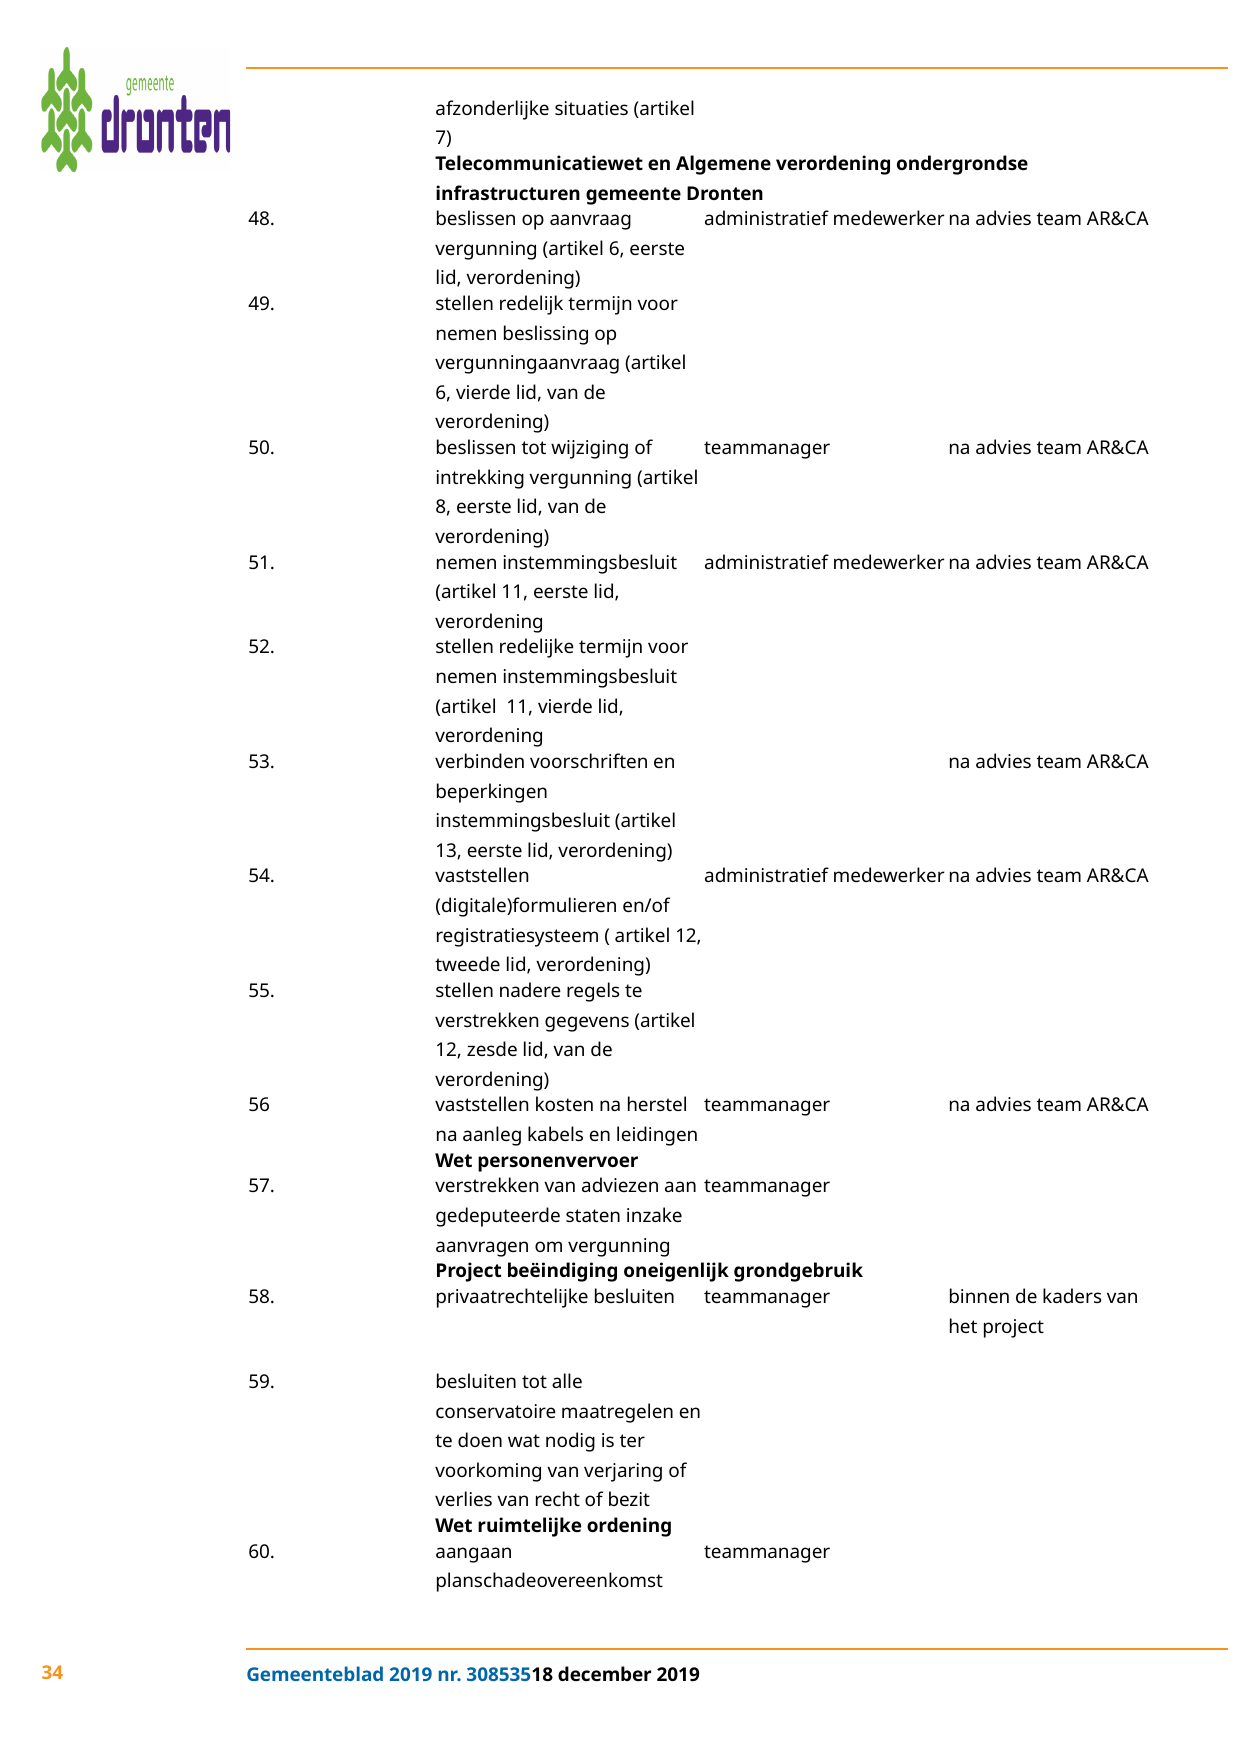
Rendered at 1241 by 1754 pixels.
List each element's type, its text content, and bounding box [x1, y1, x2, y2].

table_cell verstrekken van adviezen aan gedeputeerde staten inzake aanvragen om vergunning [435, 1173, 704, 1258]
table_cell [704, 748, 948, 863]
table_cell nemen instemmingsbesluit (artikel 11, eerste lid, verordening [435, 549, 704, 634]
table_cell [948, 1538, 1152, 1593]
table_cell na advies team AR&CA [948, 863, 1152, 977]
picture [41, 47, 231, 172]
table_cell 56 [248, 1092, 435, 1147]
table_cell 50. [248, 434, 435, 549]
table_cell 49. [248, 290, 435, 434]
table_cell [948, 634, 1152, 748]
table_cell 52. [248, 634, 435, 748]
table_cell teammanager [704, 1283, 948, 1368]
table_cell [704, 1368, 948, 1512]
table_cell [704, 634, 948, 748]
table_cell 54. [248, 863, 435, 977]
table_cell [248, 1147, 435, 1173]
table_cell Wet ruimtelijke ordening [435, 1512, 1152, 1538]
table_cell 48. [248, 205, 435, 290]
table_cell stellen redelijke termijn voor nemen instemmingsbesluit (artikel 11, vierde lid, verordening [435, 634, 704, 748]
table_cell afzonderlijke situaties (artikel 7) [435, 95, 704, 150]
table_cell administratief medewerker [704, 205, 948, 290]
table_cell teammanager [704, 434, 948, 549]
table_cell 51. [248, 549, 435, 634]
table_cell [948, 977, 1152, 1092]
table_cell privaatrechtelijke besluiten [435, 1283, 704, 1368]
table_cell administratief medewerker [704, 863, 948, 977]
table_cell aangaan planschadeovereenkomst [435, 1538, 704, 1593]
table_cell vaststellen kosten na herstel na aanleg kabels en leidingen [435, 1092, 704, 1147]
table_cell 55. [248, 977, 435, 1092]
table_cell [948, 1368, 1152, 1512]
table_cell beslissen tot wijziging of intrekking vergunning (artikel 8, eerste lid, van de verordening) [435, 434, 704, 549]
table_cell 58. [248, 1283, 435, 1368]
table_cell 59. [248, 1368, 435, 1512]
table_cell [704, 95, 948, 150]
table_cell binnen de kaders van het project [948, 1283, 1152, 1368]
table_cell 60. [248, 1538, 435, 1593]
table_cell Telecommunicatiewet en Algemene verordening ondergrondse infrastructuren gemeente Dronten [435, 150, 1152, 205]
table_cell [948, 290, 1152, 434]
table_cell 53. [248, 748, 435, 863]
table_cell teammanager [704, 1173, 948, 1258]
table_cell [248, 1512, 435, 1538]
table_cell Project beëindiging oneigenlijk grondgebruik [435, 1258, 1152, 1283]
table_cell teammanager [704, 1092, 948, 1147]
table_cell administratief medewerker [704, 549, 948, 634]
table_cell besluiten tot alle conservatoire maatregelen en te doen wat nodig is ter voorkoming van verjaring of verlies van recht of bezit [435, 1368, 704, 1512]
table_cell na advies team AR&CA [948, 205, 1152, 290]
table_cell na advies team AR&CA [948, 748, 1152, 863]
table_cell vaststellen (digitale)formulieren en/of registratiesysteem ( artikel 12, tweede lid, verordening) [435, 863, 704, 977]
table_cell stellen nadere regels te verstrekken gegevens (artikel 12, zesde lid, van de verordening) [435, 977, 704, 1092]
table_cell stellen redelijk termijn voor nemen beslissing op vergunningaanvraag (artikel 6, vierde lid, van de verordening) [435, 290, 704, 434]
table_cell [248, 1258, 435, 1283]
table_cell [248, 95, 435, 150]
table_cell [248, 150, 435, 205]
table_cell [704, 290, 948, 434]
table_cell 57. [248, 1173, 435, 1258]
table_cell verbinden voorschriften en beperkingen instemmingsbesluit (artikel 13, eerste lid, verordening) [435, 748, 704, 863]
table_cell beslissen op aanvraag vergunning (artikel 6, eerste lid, verordening) [435, 205, 704, 290]
table_cell [704, 977, 948, 1092]
table_cell na advies team AR&CA [948, 434, 1152, 549]
table_cell teammanager [704, 1538, 948, 1593]
table_cell na advies team AR&CA [948, 549, 1152, 634]
table_cell Wet personenvervoer [435, 1147, 1152, 1173]
table_cell [948, 95, 1152, 150]
table_cell na advies team AR&CA [948, 1092, 1152, 1147]
table_cell [948, 1173, 1152, 1258]
